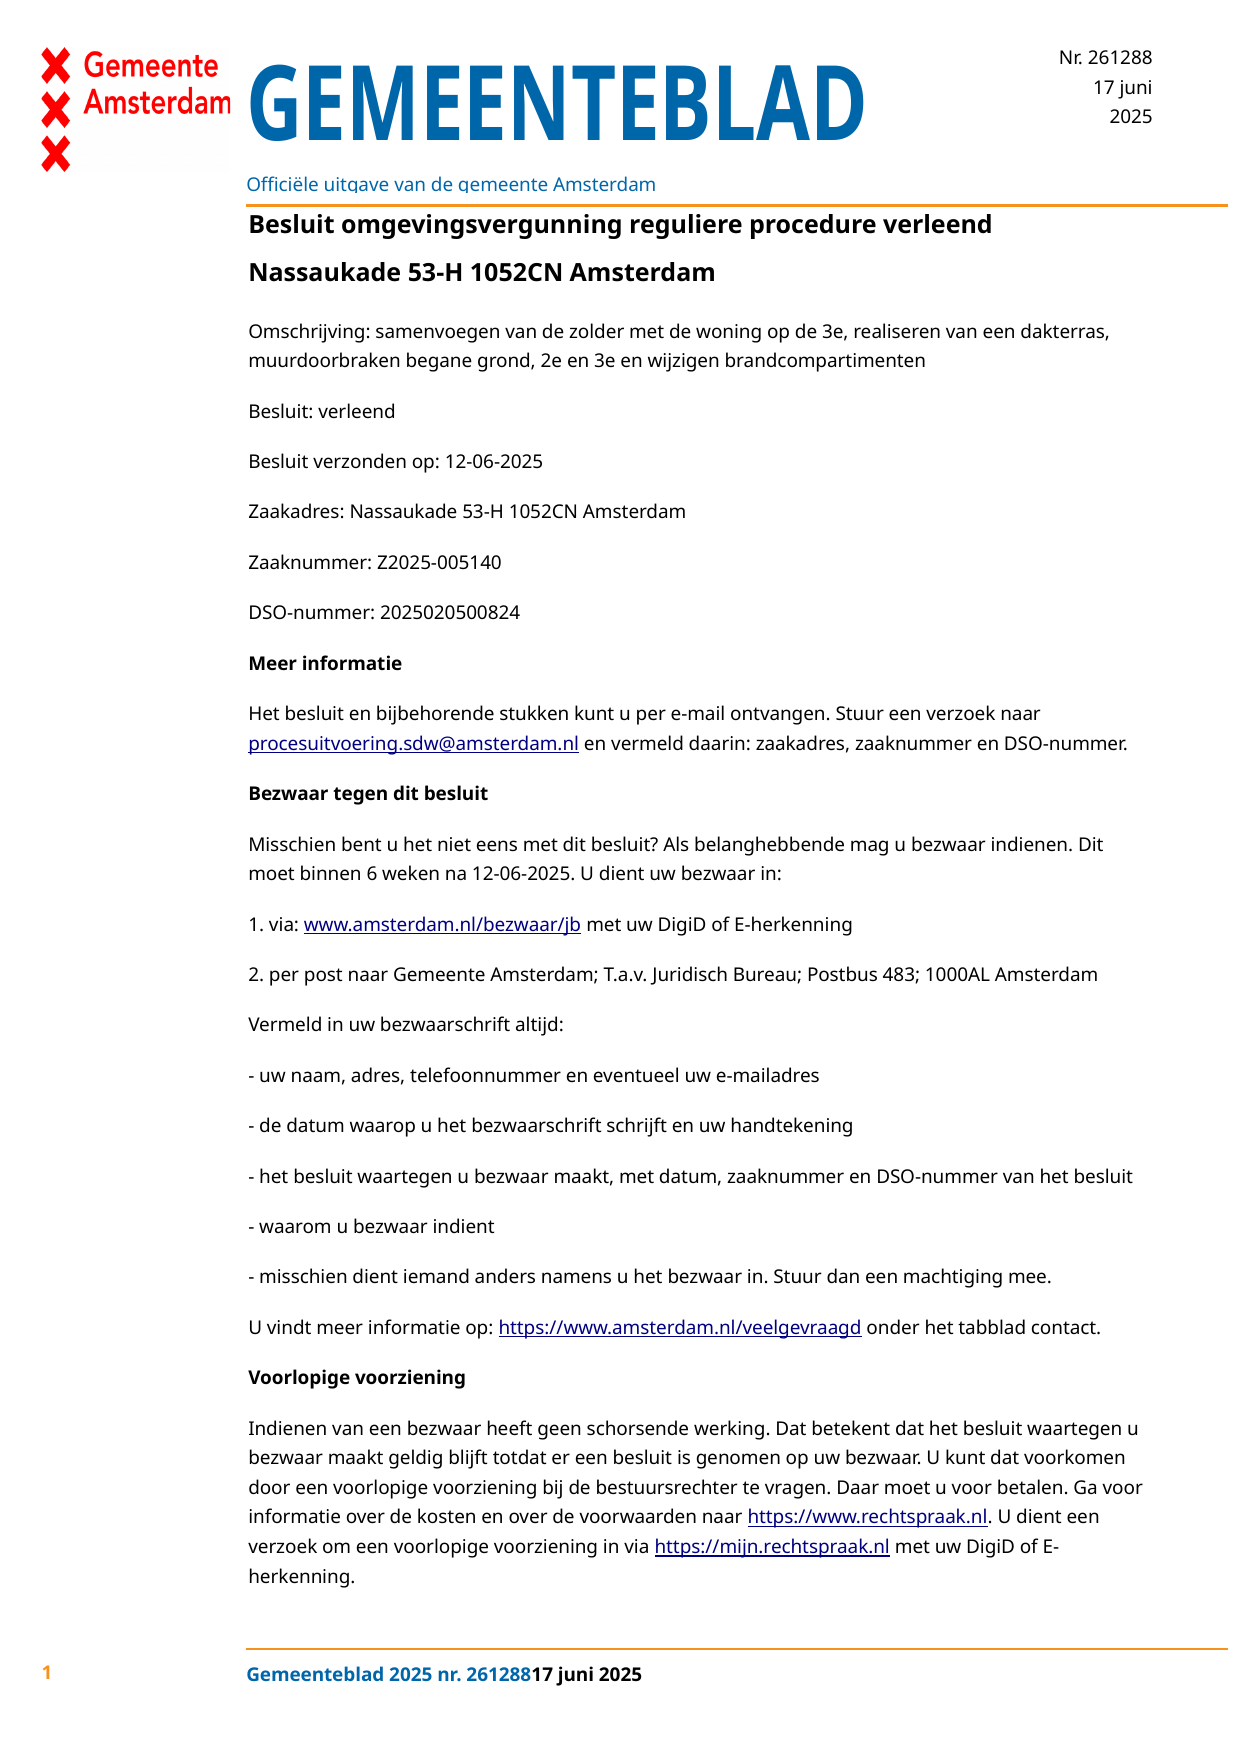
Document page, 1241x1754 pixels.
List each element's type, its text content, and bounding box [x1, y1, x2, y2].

text Voorlopige voorziening [248, 1364, 1152, 1390]
text U vindt meer informatie op: https://www.amsterdam.nl/veelgevraagd onder het tabblad contact. [248, 1314, 1152, 1340]
text - uw naam, adres, telefoonnummer en eventueel uw e-mailadres [248, 1062, 1152, 1088]
text - misschien dient iemand anders namens u het bezwaar in. Stuur dan een machtiging mee. [248, 1264, 1152, 1289]
text Zaakadres: Nassaukade 53-H 1052CN Amsterdam [248, 499, 1152, 524]
text Meer informatie [248, 650, 1152, 676]
text Besluit verzonden op: 12-06-2025 [248, 448, 1152, 474]
text Vermeld in uw bezwaarschrift altijd: [248, 1012, 1152, 1037]
text - het besluit waartegen u bezwaar maakt, met datum, zaaknummer en DSO-nummer van het besluit [248, 1163, 1152, 1189]
text Omschrijving: samenvoegen van de zolder met de woning op de 3e, realiseren van een dakterras, muurdoorbraken begane grond, 2e en 3e en wijzigen brandcompartimenten [248, 318, 1152, 373]
text Bezwaar tegen dit besluit [248, 780, 1152, 806]
text Besluit omgevingsvergunning reguliere procedure verleend Nassaukade 53-H 1052CN Amsterdam [248, 207, 1152, 288]
text 1. via: www.amsterdam.nl/bezwaar/jb met uw DigiD of E-herkenning [248, 911, 1152, 937]
text Indienen van een bezwaar heeft geen schorsende werking. Dat betekent dat het besluit waartegen u bezwaar maakt geldig blijft totdat er een besluit is genomen op uw bezwaar. U kunt dat voorkomen door een voorlopige voorziening bij de bestuursrechter te vragen. Daar moet u voor betalen. Ga voor informatie over de kosten en over de voorwaarden naar https://www.rechtspraak.nl. U dient een verzoek om een voorlopige voorziening in via https://mijn.rechtspraak.nl met uw DigiD of E-herkenning. [248, 1415, 1152, 1589]
text 2. per post naar Gemeente Amsterdam; T.a.v. Juridisch Bureau; Postbus 483; 1000AL Amsterdam [248, 961, 1152, 987]
picture [41, 47, 231, 172]
text DSO-nummer: 2025020500824 [248, 599, 1152, 625]
text - de datum waarop u het bezwaarschrift schrijft en uw handtekening [248, 1112, 1152, 1138]
text Besluit: verleend [248, 398, 1152, 424]
text - waarom u bezwaar indient [248, 1213, 1152, 1239]
text Het besluit en bijbehorende stukken kunt u per e-mail ontvangen. Stuur een verzoek naar procesuitvoering.sdw@amsterdam.nl en vermeld daarin: zaakadres, zaaknummer en DSO-nummer. [248, 700, 1152, 756]
text Zaaknummer: Z2025-005140 [248, 549, 1152, 575]
text Misschien bent u het niet eens met dit besluit? Als belanghebbende mag u bezwaar indienen. Dit moet binnen 6 weken na 12-06-2025. U dient uw bezwaar in: [248, 831, 1152, 886]
